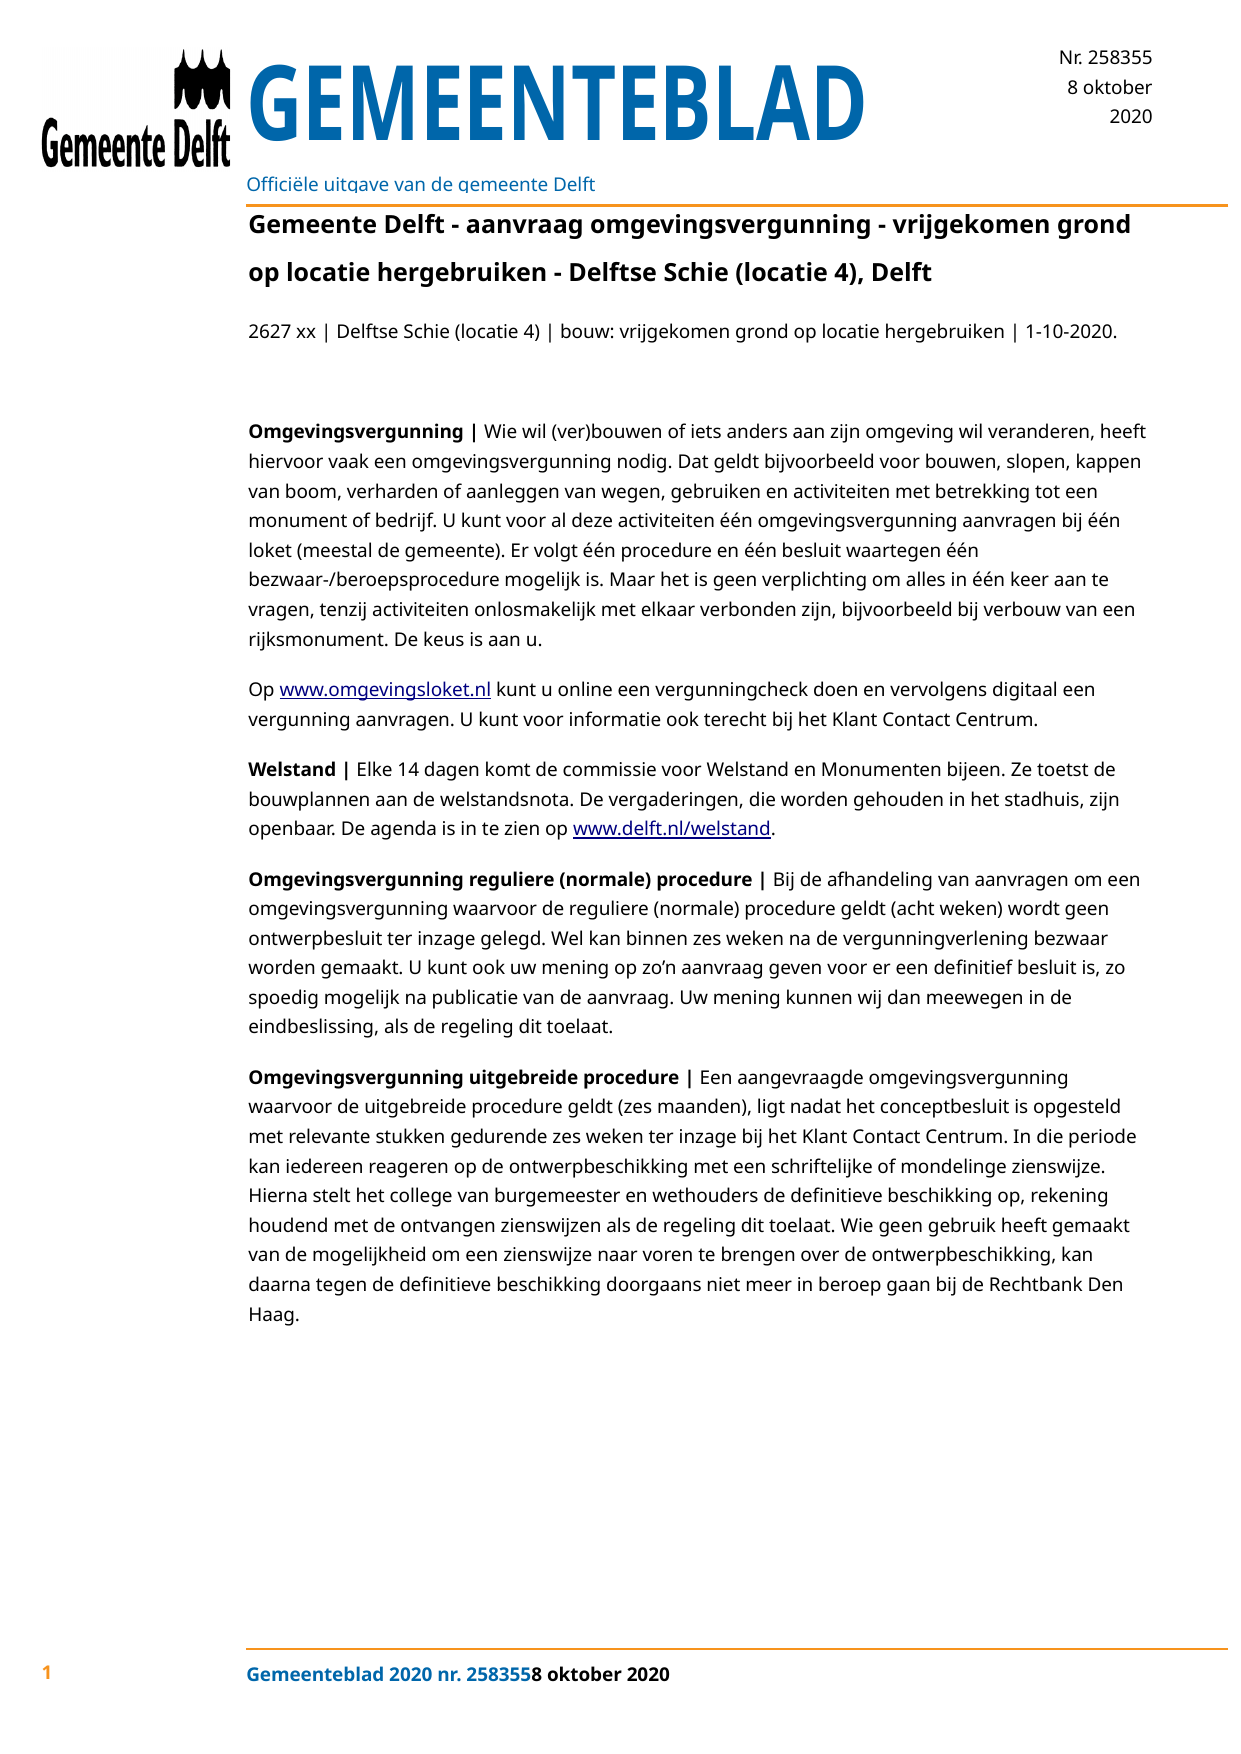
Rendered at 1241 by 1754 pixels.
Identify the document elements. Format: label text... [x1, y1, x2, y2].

text Omgevingsvergunning reguliere (normale) procedure | Bij de afhandeling van aanvragen om een omgevingsvergunning waarvoor de reguliere (normale) procedure geldt (acht weken) wordt geen ontwerpbesluit ter inzage gelegd. Wel kan binnen zes weken na de vergunningverlening bezwaar worden gemaakt. U kunt ook uw mening op zo’n aanvraag geven voor er een definitief besluit is, zo spoedig mogelijk na publicatie van de aanvraag. Uw mening kunnen wij dan meewegen in de eindbeslissing, als de regeling dit toelaat. [248, 866, 1152, 1039]
text Op www.omgevingsloket.nl kunt u online een vergunningcheck doen en vervolgens digitaal een vergunning aanvragen. U kunt voor informatie ook terecht bij het Klant Contact Centrum. [248, 676, 1152, 732]
text Gemeente Delft - aanvraag omgevingsvergunning - vrijgekomen grond op locatie hergebruiken - Delftse Schie (locatie 4), Delft [248, 207, 1152, 288]
text Omgevingsvergunning uitgebreide procedure | Een aangevraagde omgevingsvergunning waarvoor de uitgebreide procedure geldt (zes maanden), ligt nadat het conceptbesluit is opgesteld met relevante stukken gedurende zes weken ter inzage bij het Klant Contact Centrum. In die periode kan iedereen reageren op de ontwerpbeschikking met een schriftelijke of mondelinge zienswijze. Hierna stelt het college van burgemeester en wethouders de definitieve beschikking op, rekening houdend met de ontvangen zienswijzen als de regeling dit toelaat. Wie geen gebruik heeft gemaakt van de mogelijkheid om een zienswijze naar voren te brengen over de ontwerpbeschikking, kan daarna tegen de definitieve beschikking doorgaans niet meer in beroep gaan bij de Rechtbank Den Haag. [248, 1064, 1152, 1327]
text Omgevingsvergunning | Wie wil (ver)bouwen of iets anders aan zijn omgeving wil veranderen, heeft hiervoor vaak een omgevingsvergunning nodig. Dat geldt bijvoorbeeld voor bouwen, slopen, kappen van boom, verharden of aanleggen van wegen, gebruiken en activiteiten met betrekking tot een monument of bedrijf. U kunt voor al deze activiteiten één omgevingsvergunning aanvragen bij één loket (meestal de gemeente). Er volgt één procedure en één besluit waartegen één bezwaar-/beroepsprocedure mogelijk is. Maar het is geen verplichting om alles in één keer aan te vragen, tenzij activiteiten onlosmakelijk met elkaar verbonden zijn, bijvoorbeeld bij verbouw van een rijksmonument. De keus is aan u. [248, 419, 1152, 652]
text Welstand | Elke 14 dagen komt de commissie voor Welstand en Monumenten bijeen. Ze toetst de bouwplannen aan de welstandsnota. De vergaderingen, die worden gehouden in het stadhuis, zijn openbaar. De agenda is in te zien op www.delft.nl/welstand. [248, 756, 1152, 841]
picture [41, 47, 231, 172]
text 2627 xx | Delftse Schie (locatie 4) | bouw: vrijgekomen grond op locatie hergebruiken | 1-10-2020. [248, 318, 1152, 344]
